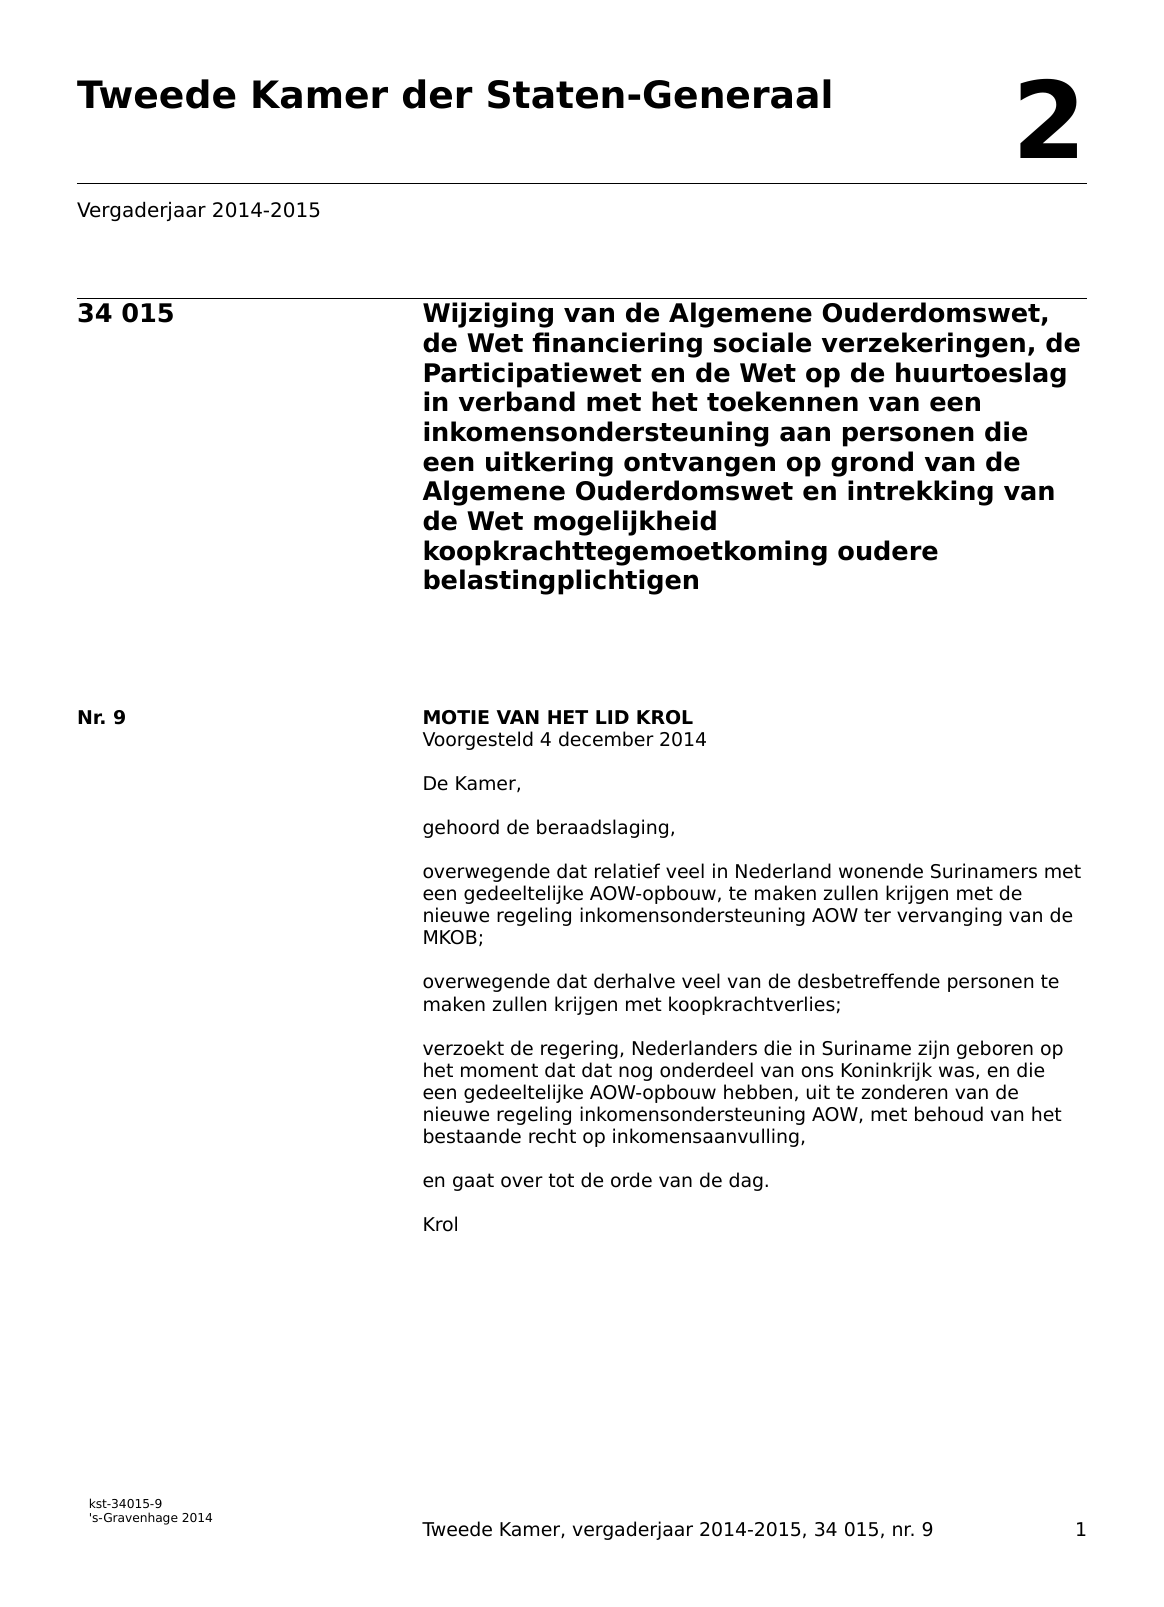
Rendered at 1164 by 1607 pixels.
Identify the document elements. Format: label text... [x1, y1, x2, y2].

table_header Tweede Kamer der Staten-Generaal [77, 59, 886, 183]
subtitle 34 015 Wijziging van de Algemene Ouderdomswet, de Wet financiering sociale verzekeringen, de Participatiewet en de Wet op de huurtoeslag in verband met het toekennen van een inkomensondersteuning aan personen die een uitkering ontvangen op grond van de Algemene Ouderdomswet en intrekking van de Wet mogelijkheid koopkrachttegemoetkoming oudere belastingplichtigen [77, 299, 1087, 596]
text kst-34015-9 [88, 1497, 323, 1511]
text De Kamer, [422, 773, 1087, 795]
text gehoord de beraadslaging, [422, 817, 1087, 839]
table_cell Vergaderjaar 2014-2015 [77, 184, 1087, 298]
text verzoekt de regering, Nederlanders die in Suriname zijn geboren op het moment dat dat nog onderdeel van ons Koninkrijk was, en die een gedeeltelijke AOW-opbouw hebben, uit te zonderen van de nieuwe regeling inkomensondersteuning AOW, met behoud van het bestaande recht op inkomensaanvulling, [422, 1038, 1087, 1147]
text Voorgesteld 4 december 2014 [422, 729, 1087, 751]
table_header 2 [886, 59, 1087, 183]
text en gaat over tot de orde van de dag. [422, 1170, 1087, 1192]
text overwegende dat derhalve veel van de desbetreffende personen te maken zullen krijgen met koopkrachtverlies; [422, 971, 1087, 1015]
text overwegende dat relatief veel in Nederland wonende Surinamers met een gedeeltelijke AOW-opbouw, te maken zullen krijgen met de nieuwe regeling inkomensondersteuning AOW ter vervanging van de MKOB; [422, 861, 1087, 949]
text Krol [422, 1214, 1087, 1236]
text 's-Gravenhage 2014 [88, 1511, 323, 1525]
subtitle Nr. 9 MOTIE VAN HET LID KROL [77, 707, 1087, 729]
